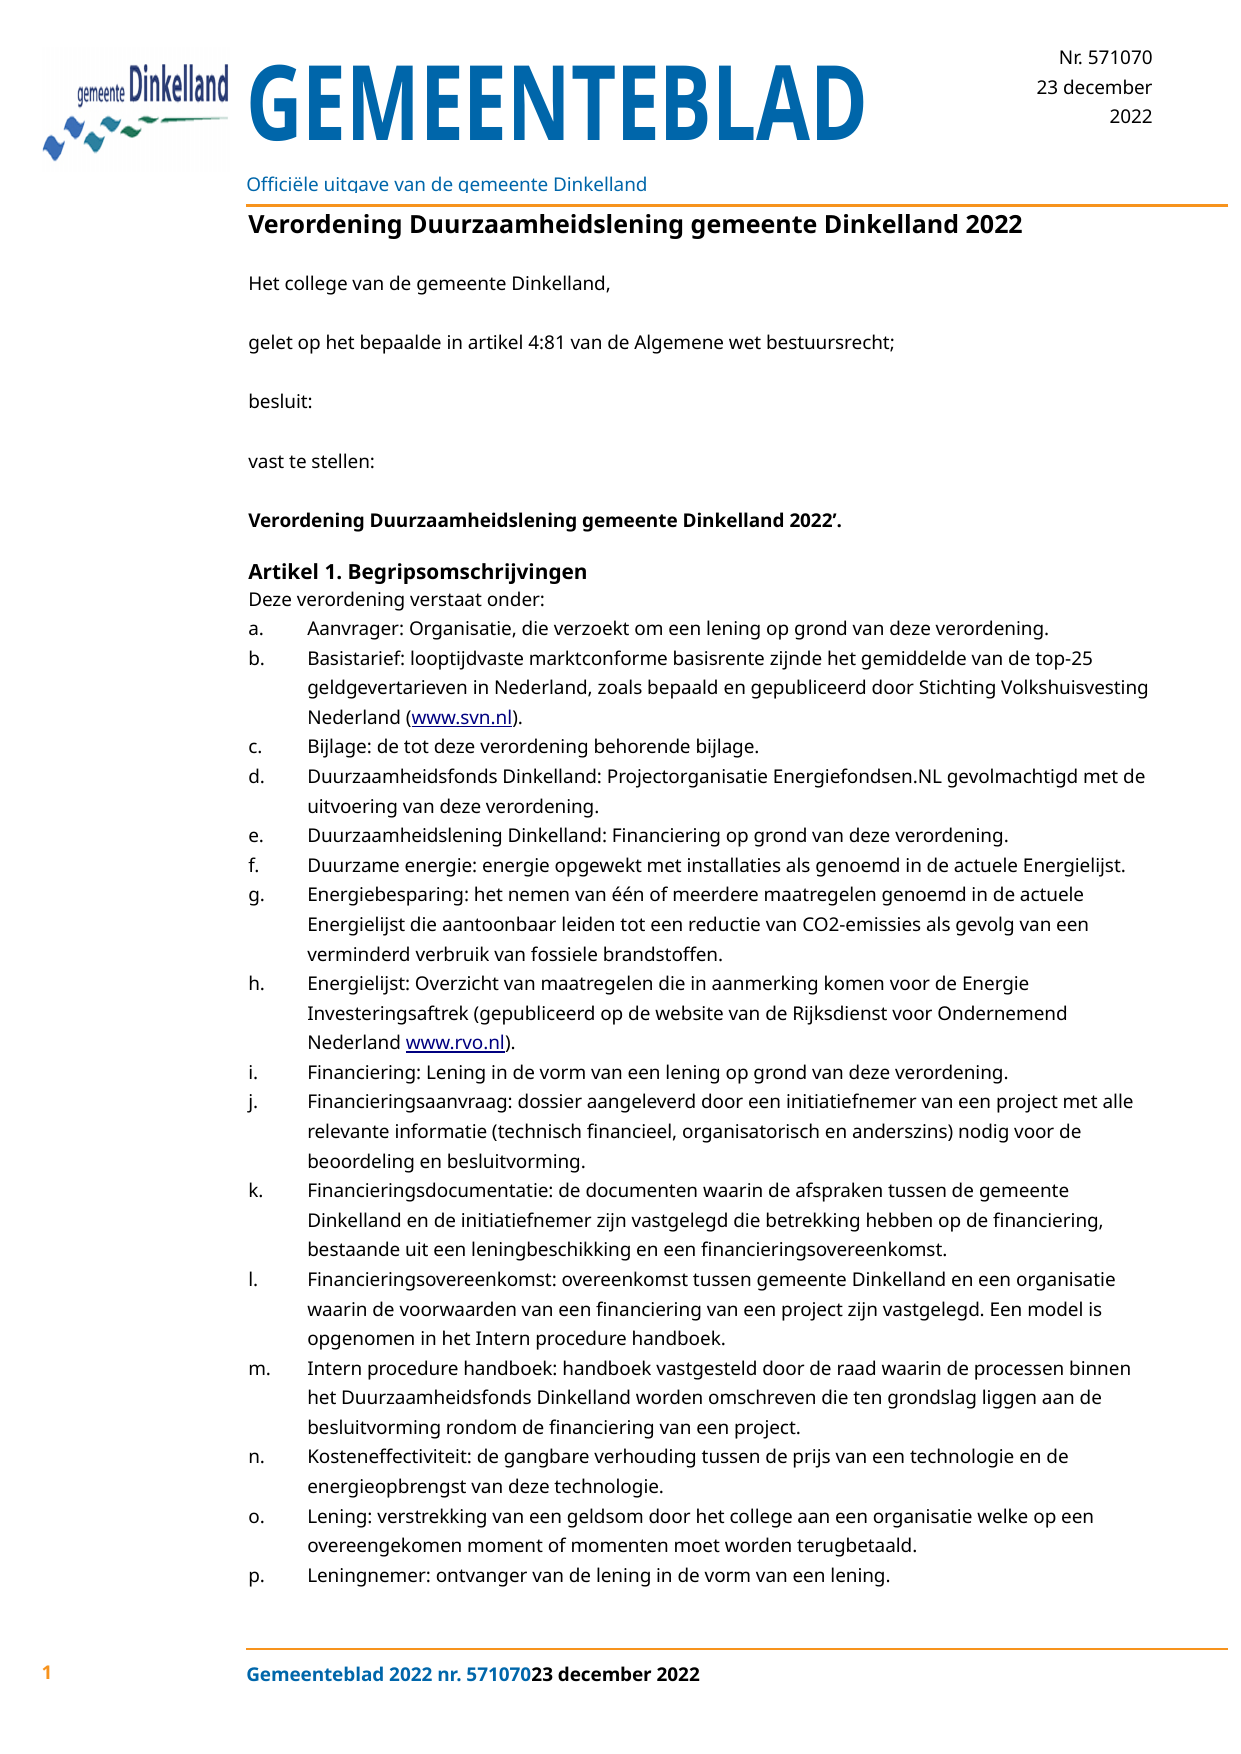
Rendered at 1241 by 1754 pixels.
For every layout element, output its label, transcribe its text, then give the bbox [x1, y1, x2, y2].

text vast te stellen: [248, 448, 1152, 473]
list Kosteneffectiviteit: de gangbare verhouding tussen de prijs van een technologie en de energieopbrengst van deze technologie. [248, 1444, 1152, 1499]
text Verordening Duurzaamheidslening gemeente Dinkelland 2022 [248, 207, 1152, 241]
list Duurzaamheidsfonds Dinkelland: Projectorganisatie Energiefondsen.NL gevolmachtigd met de uitvoering van deze verordening. [248, 763, 1152, 819]
list Bijlage: de tot deze verordening behorende bijlage. [248, 734, 1152, 759]
list Duurzaamheidslening Dinkelland: Financiering op grond van deze verordening. [248, 822, 1152, 848]
list Aanvrager: Organisatie, die verzoekt om een lening op grond van deze verordening. [248, 615, 1152, 641]
list Energielijst: Overzicht van maatregelen die in aanmerking komen voor de Energie Investeringsaftrek (gepubliceerd op de website van de Rijksdienst voor Ondernemend Nederland www.rvo.nl). [248, 970, 1152, 1055]
text besluit: [248, 389, 1152, 414]
text gelet op het bepaalde in artikel 4:81 van de Algemene wet bestuursrecht; [248, 329, 1152, 355]
list Intern procedure handboek: handboek vastgesteld door de raad waarin de processen binnen het Duurzaamheidsfonds Dinkelland worden omschreven die ten grondslag liggen aan de besluitvorming rondom de financiering van een project. [248, 1355, 1152, 1440]
list Energiebesparing: het nemen van één of meerdere maatregelen genoemd in de actuele Energielijst die aantoonbaar leiden tot een reductie van CO2-emissies als gevolg van een verminderd verbruik van fossiele brandstoffen. [248, 882, 1152, 967]
text Artikel 1. Begripsomschrijvingen [248, 557, 1152, 586]
list Financieringsdocumentatie: de documenten waarin de afspraken tussen de gemeente Dinkelland en de initiatiefnemer zijn vastgelegd die betrekking hebben op de financiering, bestaande uit een leningbeschikking en een financieringsovereenkomst. [248, 1177, 1152, 1262]
list Leningnemer: ontvanger van de lening in de vorm van een lening. [248, 1562, 1152, 1588]
list Lening: verstrekking van een geldsom door het college aan een organisatie welke op een overeengekomen moment of momenten moet worden terugbetaald. [248, 1503, 1152, 1558]
text Het college van de gemeente Dinkelland, [248, 270, 1152, 296]
list Financiering: Lening in de vorm van een lening op grond van deze verordening. [248, 1059, 1152, 1085]
list Financieringsaanvraag: dossier aangeleverd door een initiatiefnemer van een project met alle relevante informatie (technisch financieel, organisatorisch en anderszins) nodig voor de beoordeling en besluitvorming. [248, 1089, 1152, 1174]
text Verordening Duurzaamheidslening gemeente Dinkelland 2022’. [248, 507, 1152, 533]
list Financieringsovereenkomst: overeenkomst tussen gemeente Dinkelland en een organisatie waarin de voorwaarden van een financiering van een project zijn vastgelegd. Een model is opgenomen in het Intern procedure handboek. [248, 1266, 1152, 1351]
list Basistarief: looptijdvaste marktconforme basisrente zijnde het gemiddelde van de top-25 geldgevertarieven in Nederland, zoals bepaald en gepubliceerd door Stichting Volkshuisvesting Nederland (www.svn.nl). [248, 645, 1152, 730]
text Deze verordening verstaat onder: [248, 586, 1152, 612]
list Duurzame energie: energie opgewekt met installaties als genoemd in de actuele Energielijst. [248, 852, 1152, 878]
picture [41, 47, 231, 172]
